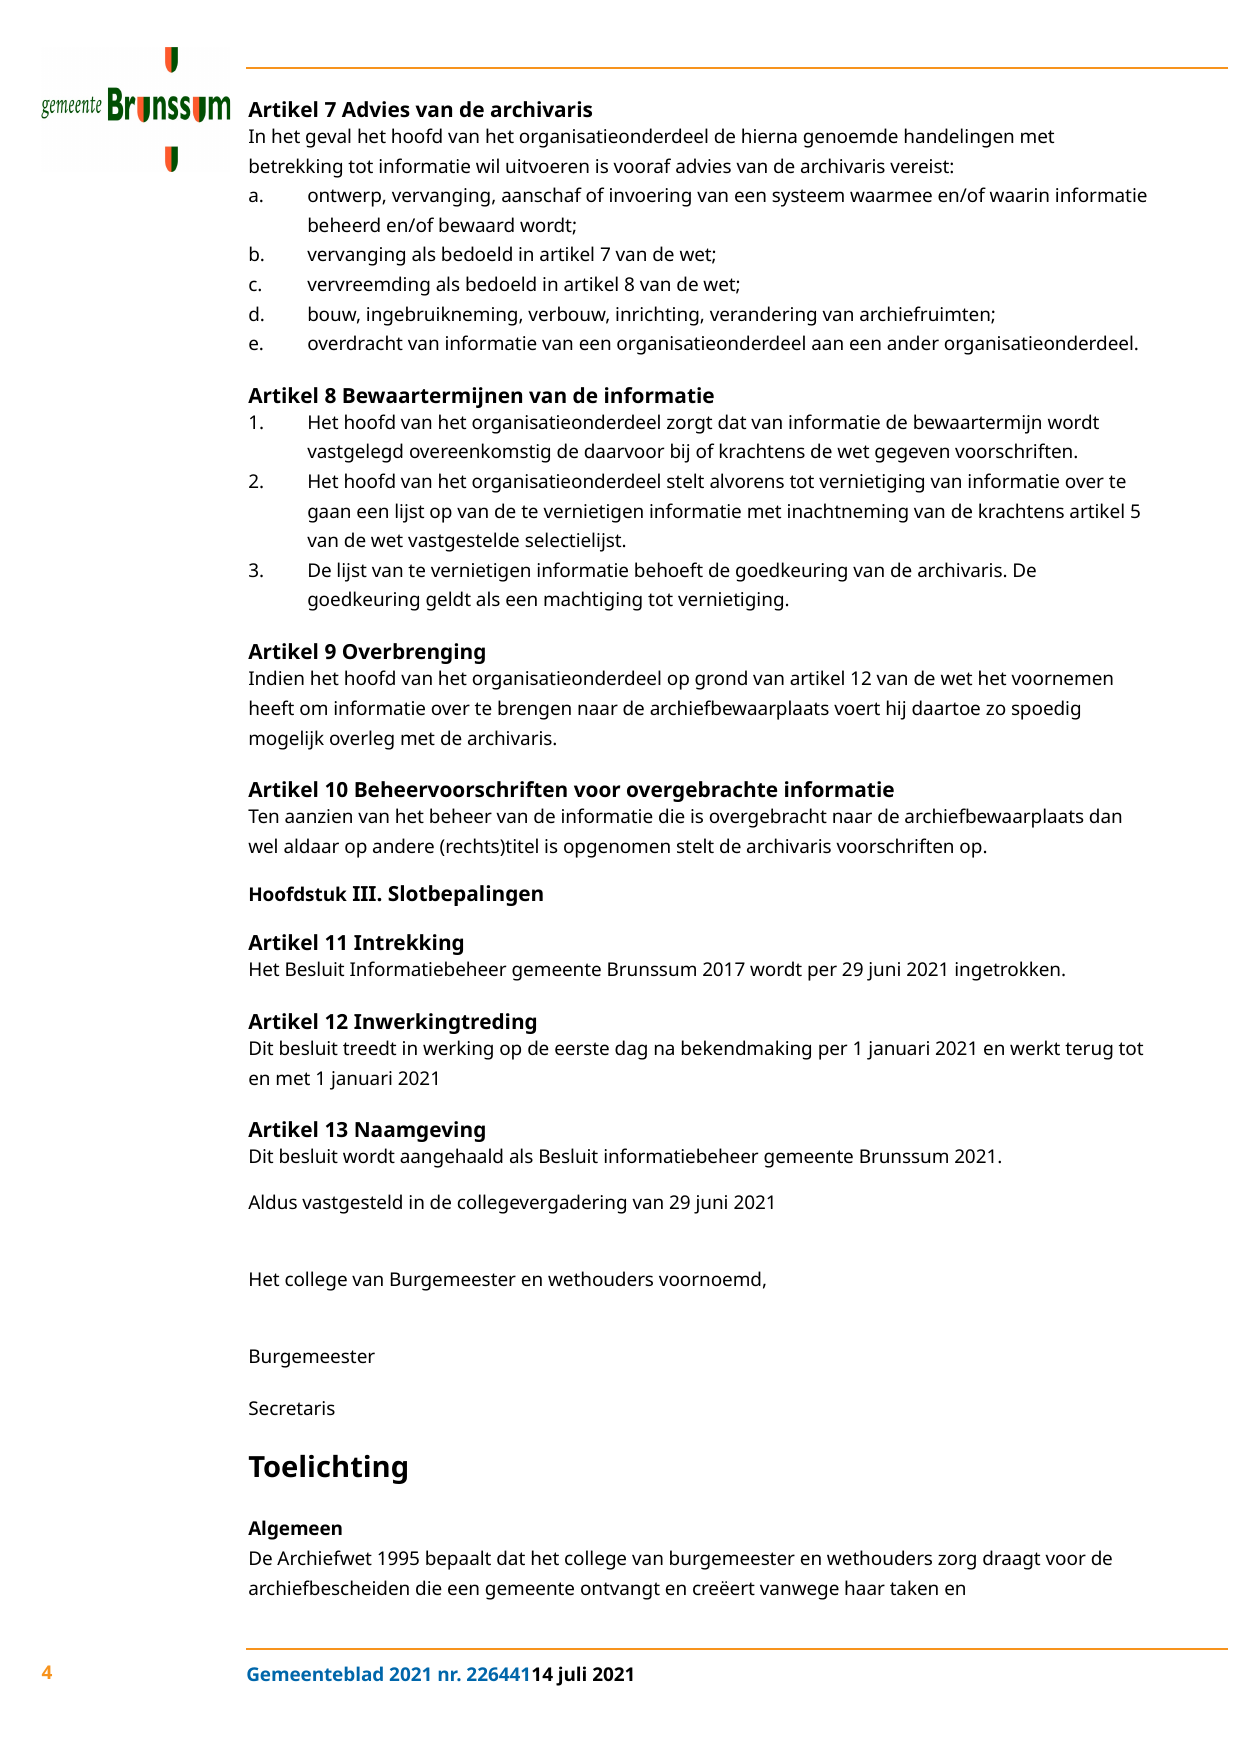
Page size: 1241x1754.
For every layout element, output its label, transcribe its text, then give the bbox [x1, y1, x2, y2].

text In het geval het hoofd van het organisatieonderdeel de hierna genoemde handelingen met betrekking tot informatie wil uitvoeren is vooraf advies van de archivaris vereist: [248, 123, 1152, 178]
text Artikel 12 Inwerkingtreding [248, 1007, 1152, 1035]
text Algemeen [248, 1516, 1152, 1541]
text Artikel 11 Intrekking [248, 928, 1152, 956]
text Ten aanzien van het beheer van de informatie die is overgebracht naar de archiefbewaarplaats dan wel aldaar op andere (rechts)titel is opgenomen stelt de archivaris voorschriften op. [248, 803, 1152, 859]
text Aldus vastgesteld in de collegevergadering van 29 juni 2021 [248, 1189, 1152, 1215]
list overdracht van informatie van een organisatieonderdeel aan een ander organisatieonderdeel. [248, 330, 1152, 356]
list vervanging als bedoeld in artikel 7 van de wet; [248, 242, 1152, 267]
text Het Besluit Informatiebeheer gemeente Brunssum 2017 wordt per 29 juni 2021 ingetrokken. [248, 956, 1152, 982]
list De lijst van te vernietigen informatie behoeft de goedkeuring van de archivaris. De goedkeuring geldt als een machtiging tot vernietiging. [248, 557, 1152, 612]
text Artikel 7 Advies van de archivaris [248, 95, 1152, 123]
list Het hoofd van het organisatieonderdeel zorgt dat van informatie de bewaartermijn wordt vastgelegd overeenkomstig de daarvoor bij of krachtens de wet gegeven voorschriften. [248, 409, 1152, 464]
picture [41, 47, 231, 172]
text Burgemeester [248, 1344, 1152, 1369]
text Dit besluit treedt in werking op de eerste dag na bekendmaking per 1 januari 2021 en werkt terug tot en met 1 januari 2021 [248, 1035, 1152, 1091]
text Dit besluit wordt aangehaald als Besluit informatiebeheer gemeente Brunssum 2021. [248, 1144, 1152, 1169]
text Secretaris [248, 1395, 1152, 1421]
list bouw, ingebruikneming, verbouw, inrichting, verandering van archiefruimten; [248, 301, 1152, 326]
text Hoofdstuk III. Slotbepalingen [248, 879, 1152, 907]
list ontwerp, vervanging, aanschaf of invoering van een systeem waarmee en/of waarin informatie beheerd en/of bewaard wordt; [248, 182, 1152, 238]
text Artikel 13 Naamgeving [248, 1115, 1152, 1144]
list Het hoofd van het organisatieonderdeel stelt alvorens tot vernietiging van informatie over te gaan een lijst op van de te vernietigen informatie met inachtneming van de krachtens artikel 5 van de wet vastgestelde selectielijst. [248, 468, 1152, 553]
text Artikel 10 Beheervoorschriften voor overgebrachte informatie [248, 775, 1152, 803]
text Het college van Burgemeester en wethouders voornoemd, [248, 1267, 1152, 1292]
text Artikel 9 Overbrenging [248, 637, 1152, 666]
text De Archiefwet 1995 bepaalt dat het college van burgemeester en wethouders zorg draagt voor de [248, 1545, 1152, 1571]
text Artikel 8 Bewaartermijnen van de informatie [248, 381, 1152, 409]
list vervreemding als bedoeld in artikel 8 van de wet; [248, 271, 1152, 297]
text archiefbescheiden die een gemeente ontvangt en creëert vanwege haar taken en [248, 1575, 1152, 1600]
text Toelichting [248, 1447, 1152, 1486]
text Indien het hoofd van het organisatieonderdeel op grond van artikel 12 van de wet het voornemen heeft om informatie over te brengen naar de archiefbewaarplaats voert hij daartoe zo spoedig mogelijk overleg met de archivaris. [248, 666, 1152, 750]
